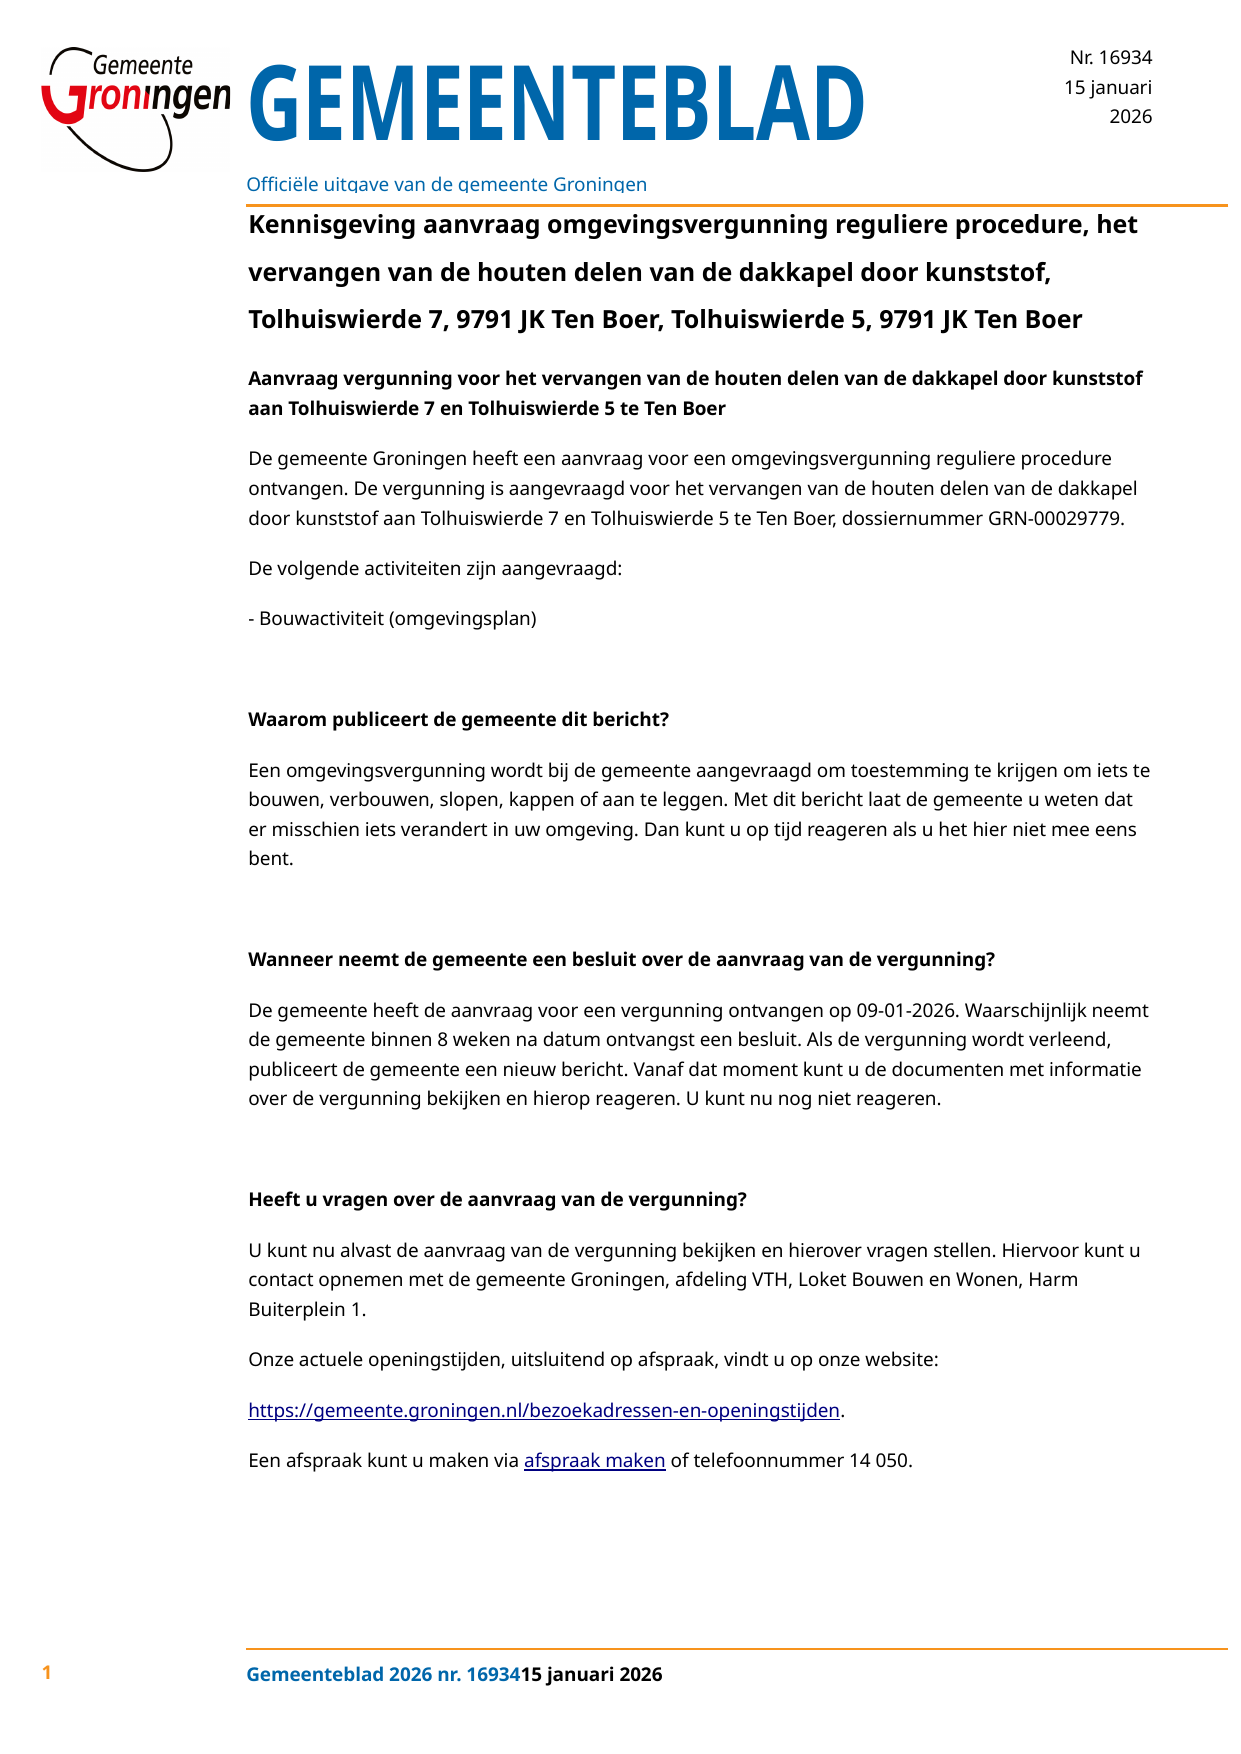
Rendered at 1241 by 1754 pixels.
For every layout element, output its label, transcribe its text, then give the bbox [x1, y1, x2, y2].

text Aanvraag vergunning voor het vervangen van de houten delen van de dakkapel door kunststof aan Tolhuiswierde 7 en Tolhuiswierde 5 te Ten Boer [248, 366, 1152, 421]
text Heeft u vragen over de aanvraag van de vergunning? [248, 1186, 1152, 1212]
text De gemeente heeft de aanvraag voor een vergunning ontvangen op 09-01-2026. Waarschijnlijk neemt de gemeente binnen 8 weken na datum ontvangst een besluit. Als de vergunning wordt verleend, publiceert de gemeente een nieuw bericht. Vanaf dat moment kunt u de documenten met informatie over de vergunning bekijken en hierop reageren. U kunt nu nog niet reageren. [248, 997, 1152, 1111]
text Waarom publiceert de gemeente dit bericht? [248, 706, 1152, 732]
text U kunt nu alvast de aanvraag van de vergunning bekijken en hierover vragen stellen. Hiervoor kunt u contact opnemen met de gemeente Groningen, afdeling VTH, Loket Bouwen en Wonen, Harm Buiterplein 1. [248, 1237, 1152, 1322]
text Kennisgeving aanvraag omgevingsvergunning reguliere procedure, het vervangen van de houten delen van de dakkapel door kunststof, Tolhuiswierde 7, 9791 JK Ten Boer, Tolhuiswierde 5, 9791 JK Ten Boer [248, 207, 1152, 336]
text De volgende activiteiten zijn aangevraagd: [248, 555, 1152, 581]
text - Bouwactiviteit (omgevingsplan) [248, 606, 1152, 631]
text Onze actuele openingstijden, uitsluitend op afspraak, vindt u op onze website: [248, 1346, 1152, 1372]
text Wanneer neemt de gemeente een besluit over de aanvraag van de vergunning? [248, 946, 1152, 972]
text https://gemeente.groningen.nl/bezoekadressen-en-openingstijden. [248, 1397, 1152, 1422]
picture [41, 47, 231, 172]
text De gemeente Groningen heeft een aanvraag voor een omgevingsvergunning reguliere procedure ontvangen. De vergunning is aangevraagd voor het vervangen van de houten delen van de dakkapel door kunststof aan Tolhuiswierde 7 en Tolhuiswierde 5 te Ten Boer, dossiernummer GRN-00029779. [248, 446, 1152, 530]
text Een omgevingsvergunning wordt bij de gemeente aangevraagd om toestemming te krijgen om iets te bouwen, verbouwen, slopen, kappen of aan te leggen. Met dit bericht laat de gemeente u weten dat er misschien iets verandert in uw omgeving. Dan kunt u op tijd reageren als u het hier niet mee eens bent. [248, 757, 1152, 871]
text Een afspraak kunt u maken via afspraak maken of telefoonnummer 14 050. [248, 1447, 1152, 1473]
